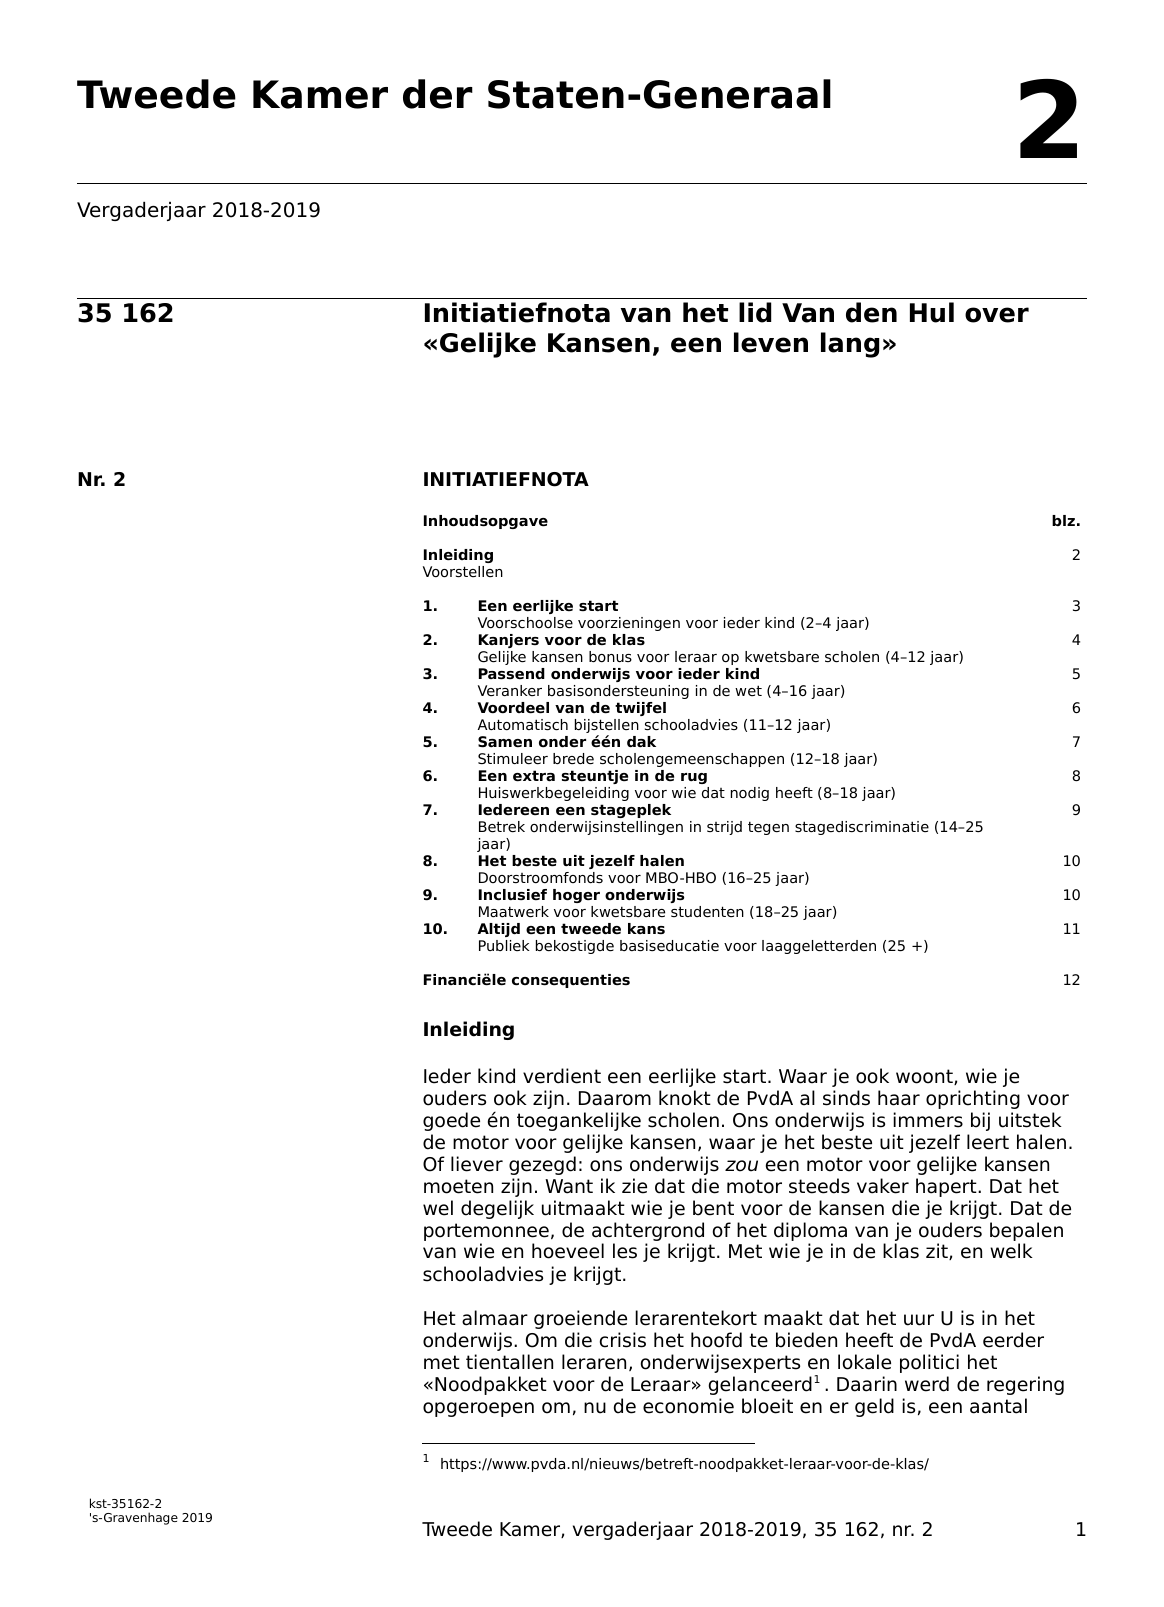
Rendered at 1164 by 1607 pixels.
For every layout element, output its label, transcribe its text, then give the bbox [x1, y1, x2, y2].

text 's-Gravenhage 2019 [88, 1511, 323, 1525]
table_cell Doorstroomfonds voor MBO-HBO (16–25 jaar) [471, 870, 1023, 887]
table_cell [422, 870, 471, 887]
text kst-35162-2 [88, 1497, 323, 1511]
table_cell Vergaderjaar 2018-2019 [77, 184, 1087, 298]
table_cell Stimuleer brede scholengemeenschappen (12–18 jaar) [471, 751, 1023, 768]
table_cell 5. [422, 734, 471, 751]
table_cell Kanjers voor de klas [471, 632, 1023, 649]
table_cell 3 [1023, 598, 1087, 615]
table_cell [422, 904, 471, 921]
table_cell [1023, 717, 1087, 734]
subtitle 35 162 Initiatiefnota van het lid Van den Hul over «Gelijke Kansen, een leven lang» [77, 299, 1087, 358]
table_cell [422, 683, 471, 700]
text https://www.pvda.nl/nieuws/betreft-noodpakket-leraar-voor-de-klas/ [422, 1452, 1087, 1474]
table_cell Het beste uit jezelf halen [471, 853, 1023, 870]
table_cell [1023, 751, 1087, 768]
table_cell 10 [1023, 887, 1087, 904]
table_cell 4 [1023, 632, 1087, 649]
table_cell Inclusief hoger onderwijs [471, 887, 1023, 904]
table_cell 6. [422, 768, 471, 785]
table_cell 2 [1023, 547, 1087, 564]
table_cell Iedereen een stageplek [471, 802, 1023, 819]
table_cell 11 [1023, 921, 1087, 938]
table_header Inhoudsopgave [422, 513, 1023, 530]
table_cell 9. [422, 887, 471, 904]
table_cell [1023, 649, 1087, 666]
table_cell Altijd een tweede kans [471, 921, 1023, 938]
table_cell [422, 581, 1087, 598]
table_cell 6 [1023, 700, 1087, 717]
table_cell [422, 938, 471, 955]
table_cell 2. [422, 632, 471, 649]
table_cell Passend onderwijs voor ieder kind [471, 666, 1023, 683]
table_cell 10 [1023, 853, 1087, 870]
table_cell 5 [1023, 666, 1087, 683]
table_cell [1023, 819, 1087, 853]
table_header blz. [1023, 513, 1087, 530]
table_cell 12 [1023, 972, 1087, 989]
table_cell 7. [422, 802, 471, 819]
table_cell 8 [1023, 768, 1087, 785]
table_cell [1023, 870, 1087, 887]
table_header 2 [886, 59, 1087, 183]
table_cell [422, 615, 471, 632]
table_cell Maatwerk voor kwetsbare studenten (18–25 jaar) [471, 904, 1023, 921]
table_cell [1023, 564, 1087, 581]
table_cell [422, 785, 471, 802]
table_cell Veranker basisondersteuning in de wet (4–16 jaar) [471, 683, 1023, 700]
table_cell 10. [422, 921, 471, 938]
table_cell Een extra steuntje in de rug [471, 768, 1023, 785]
table_cell Voorschoolse voorzieningen voor ieder kind (2–4 jaar) [471, 615, 1023, 632]
table_cell [422, 649, 471, 666]
table_cell [1023, 785, 1087, 802]
table_cell Financiële consequenties [422, 972, 1023, 989]
text Ieder kind verdient een eerlijke start. Waar je ook woont, wie je ouders ook zijn. Daarom knokt de PvdA al sinds haar oprichting voor goede én toegankelijke scholen. Ons onderwijs is immers bij uitstek de motor voor gelijke kansen, waar je het beste uit jezelf leert halen. Of liever gezegd: ons onderwijs zou een motor voor gelijke kansen moeten zijn. Want ik zie dat die motor steeds vaker hapert. Dat het wel degelijk uitmaakt wie je bent voor de kansen die je krijgt. Dat de portemonnee, de achtergrond of het diploma van je ouders bepalen van wie en hoeveel les je krijgt. Met wie je in de klas zit, en welk schooladvies je krijgt. [422, 1066, 1087, 1285]
table_cell [1023, 938, 1087, 955]
table_cell Inleiding [422, 547, 1023, 564]
subtitle Nr. 2 INITIATIEFNOTA [77, 469, 1087, 491]
table_cell [1023, 904, 1087, 921]
table_cell [422, 819, 471, 853]
table_cell Publiek bekostigde basiseducatie voor laaggeletterden (25 +) [471, 938, 1023, 955]
table_cell Een eerlijke start [471, 598, 1023, 615]
text Het almaar groeiende lerarentekort maakt dat het uur U is in het onderwijs. Om die crisis het hoofd te bieden heeft de PvdA eerder met tientallen leraren, onderwijsexperts en lokale politici het «Noodpakket voor de Leraar» gelanceerd. Daarin werd de regering opgeroepen om, nu de economie bloeit en er geld is, een aantal [422, 1308, 1087, 1417]
table_cell 4. [422, 700, 471, 717]
table_cell Huiswerkbegeleiding voor wie dat nodig heeft (8–18 jaar) [471, 785, 1023, 802]
table_cell 1. [422, 598, 471, 615]
table_cell [422, 717, 471, 734]
table_cell Samen onder één dak [471, 734, 1023, 751]
subtitle Inleiding [422, 1019, 1087, 1041]
table_cell [422, 530, 1087, 547]
table_cell [1023, 683, 1087, 700]
table_cell 7 [1023, 734, 1087, 751]
table_cell Voordeel van de twijfel [471, 700, 1023, 717]
table_cell Voorstellen [422, 564, 1023, 581]
table_cell [422, 955, 1087, 972]
table_cell Gelijke kansen bonus voor leraar op kwetsbare scholen (4–12 jaar) [471, 649, 1023, 666]
table_cell [1023, 615, 1087, 632]
table_cell 8. [422, 853, 471, 870]
table_cell Automatisch bijstellen schooladvies (11–12 jaar) [471, 717, 1023, 734]
table_cell Betrek onderwijsinstellingen in strijd tegen stagediscriminatie (14–25 jaar) [471, 819, 1023, 853]
table_cell [422, 751, 471, 768]
table_cell 3. [422, 666, 471, 683]
table_header Tweede Kamer der Staten-Generaal [77, 59, 886, 183]
table_cell 9 [1023, 802, 1087, 819]
